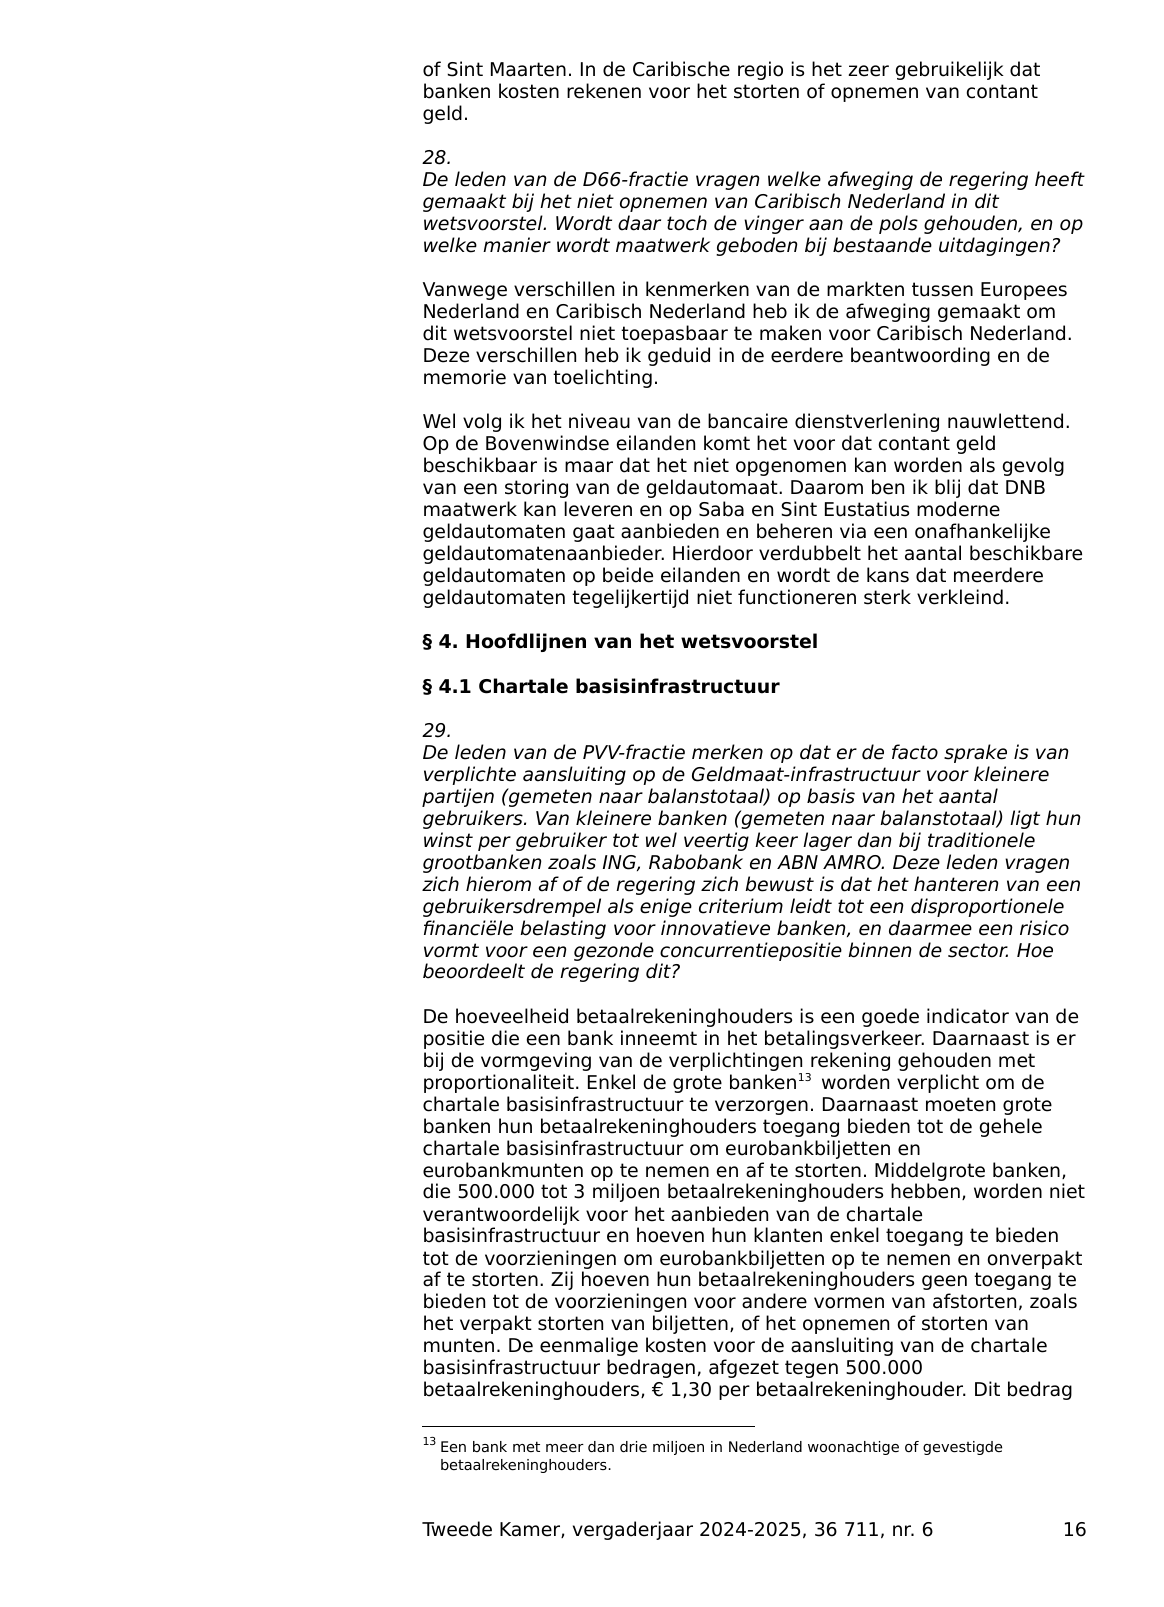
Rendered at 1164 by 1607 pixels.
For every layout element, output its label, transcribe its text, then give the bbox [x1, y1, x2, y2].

text Vanwege verschillen in kenmerken van de markten tussen Europees Nederland en Caribisch Nederland heb ik de afweging gemaakt om dit wetsvoorstel niet toepasbaar te maken voor Caribisch Nederland. Deze verschillen heb ik geduid in de eerdere beantwoording en de memorie van toelichting. [422, 279, 1087, 389]
text Wel volg ik het niveau van de bancaire dienstverlening nauwlettend. Op de Bovenwindse eilanden komt het voor dat contant geld beschikbaar is maar dat het niet opgenomen kan worden als gevolg van een storing van de geldautomaat. Daarom ben ik blij dat DNB maatwerk kan leveren en op Saba en Sint Eustatius moderne geldautomaten gaat aanbieden en beheren via een onafhankelijke geldautomatenaanbieder. Hierdoor verdubbelt het aantal beschikbare geldautomaten op beide eilanden en wordt de kans dat meerdere geldautomaten tegelijkertijd niet functioneren sterk verkleind. [422, 411, 1087, 609]
text of Sint Maarten. In de Caribische regio is het zeer gebruikelijk dat banken kosten rekenen voor het storten of opnemen van contant geld. [422, 59, 1087, 125]
text 29. [422, 720, 1087, 742]
text De hoeveelheid betaalrekeninghouders is een goede indicator van de positie die een bank inneemt in het betalingsverkeer. Daarnaast is er bij de vormgeving van de verplichtingen rekening gehouden met proportionaliteit. Enkel de grote banken worden verplicht om de chartale basisinfrastructuur te verzorgen. Daarnaast moeten grote banken hun betaalrekeninghouders toegang bieden tot de gehele chartale basisinfrastructuur om eurobankbiljetten en eurobankmunten op te nemen en af te storten. Middelgrote banken, die 500.000 tot 3 miljoen betaalrekeninghouders hebben, worden niet verantwoordelijk voor het aanbieden van de chartale basisinfrastructuur en hoeven hun klanten enkel toegang te bieden tot de voorzieningen om eurobankbiljetten op te nemen en onverpakt af te storten. Zij hoeven hun betaalrekeninghouders geen toegang te bieden tot de voorzieningen voor andere vormen van afstorten, zoals het verpakt storten van biljetten, of het opnemen of storten van munten. De eenmalige kosten voor de aansluiting van de chartale basisinfrastructuur bedragen, afgezet tegen 500.000 betaalrekeninghouders, € 1,30 per betaalrekeninghouder. Dit bedrag [422, 1006, 1087, 1401]
text De leden van de PVV-fractie merken op dat er de facto sprake is van verplichte aansluiting op de Geldmaat-infrastructuur voor kleinere partijen (gemeten naar balanstotaal) op basis van het aantal gebruikers. Van kleinere banken (gemeten naar balanstotaal) ligt hun winst per gebruiker tot wel veertig keer lager dan bij traditionele grootbanken zoals ING, Rabobank en ABN AMRO. Deze leden vragen zich hierom af of de regering zich bewust is dat het hanteren van een gebruikersdrempel als enige criterium leidt tot een disproportionele financiële belasting voor innovatieve banken, en daarmee een risico vormt voor een gezonde concurrentiepositie binnen de sector. Hoe beoordeelt de regering dit? [422, 742, 1087, 983]
text Een bank met meer dan drie miljoen in Nederland woonachtige of gevestigde betaalrekeninghouders. [422, 1435, 1087, 1474]
subtitle § 4. Hoofdlijnen van het wetsvoorstel [422, 631, 1087, 653]
text De leden van de D66-fractie vragen welke afweging de regering heeft gemaakt bij het niet opnemen van Caribisch Nederland in dit wetsvoorstel. Wordt daar toch de vinger aan de pols gehouden, en op welke manier wordt maatwerk geboden bij bestaande uitdagingen? [422, 169, 1087, 257]
subtitle § 4.1 Chartale basisinfrastructuur [422, 676, 1087, 697]
text 28. [422, 147, 1087, 169]
